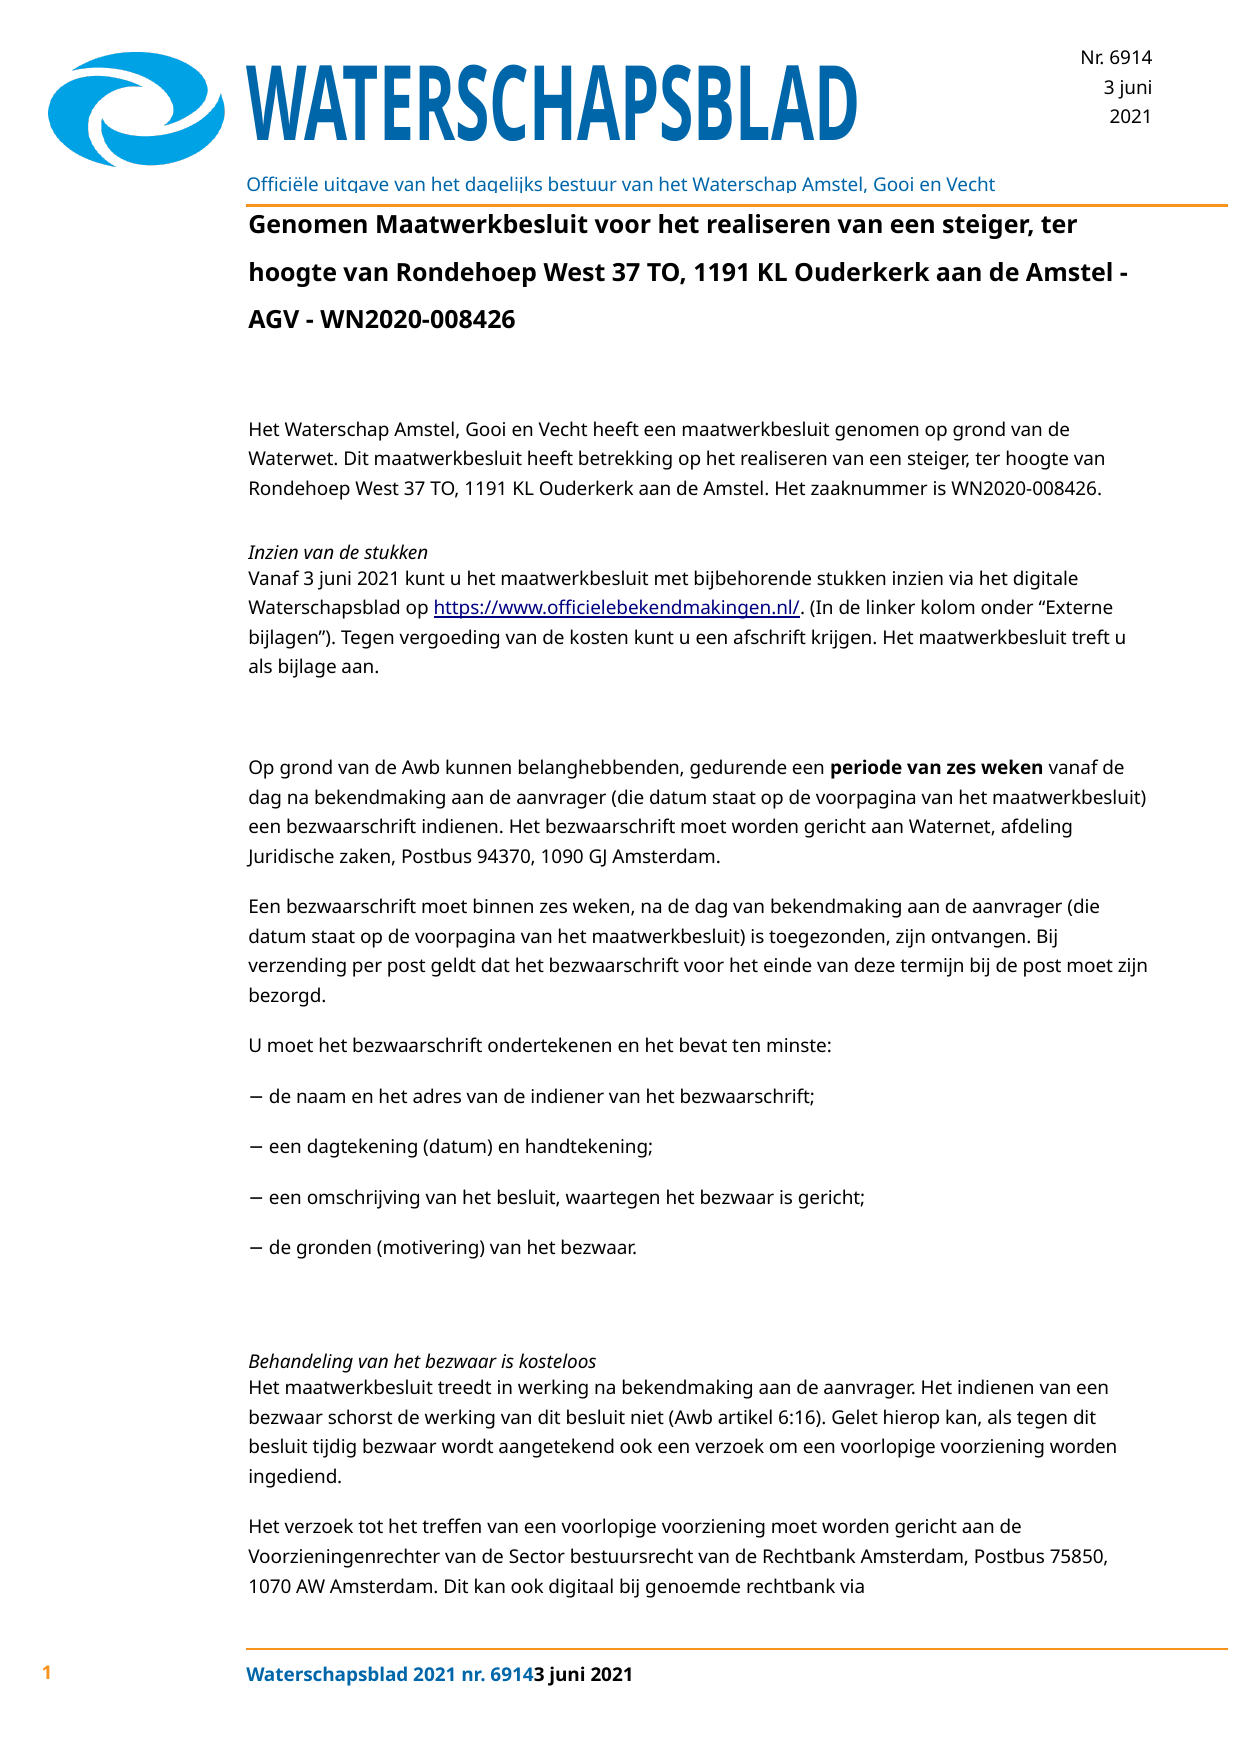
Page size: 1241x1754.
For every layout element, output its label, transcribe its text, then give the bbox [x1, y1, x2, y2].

text Het Waterschap Amstel, Gooi en Vecht heeft een maatwerkbesluit genomen op grond van de Waterwet. Dit maatwerkbesluit heeft betrekking op het realiseren van een steiger, ter hoogte van Rondehoep West 37 TO, 1191 KL Ouderkerk aan de Amstel. Het zaaknummer is WN2020-008426. [248, 416, 1152, 501]
text − de naam en het adres van de indiener van het bezwaarschrift; [248, 1083, 1152, 1109]
text Behandeling van het bezwaar is kosteloos [248, 1349, 1152, 1374]
text Een bezwaarschrift moet binnen zes weken, na de dag van bekendmaking aan de aanvrager (die datum staat op de voorpagina van het maatwerkbesluit) is toegezonden, zijn ontvangen. Bij verzending per post geldt dat het bezwaarschrift voor het einde van deze termijn bij de post moet zijn bezorgd. [248, 893, 1152, 1008]
text Op grond van de Awb kunnen belanghebbenden, gedurende een periode van zes weken vanaf de dag na bekendmaking aan de aanvrager (die datum staat op de voorpagina van het maatwerkbesluit) een bezwaarschrift indienen. Het bezwaarschrift moet worden gericht aan Waternet, afdeling Juridische zaken, Postbus 94370, 1090 GJ Amsterdam. [248, 754, 1152, 869]
text − een omschrijving van het besluit, waartegen het bezwaar is gericht; [248, 1184, 1152, 1210]
text Vanaf 3 juni 2021 kunt u het maatwerkbesluit met bijbehorende stukken inzien via het digitale Waterschapsblad op https://www.officielebekendmakingen.nl/. (In de linker kolom onder “Externe bijlagen”). Tegen vergoeding van de kosten kunt u een afschrift krijgen. Het maatwerkbesluit treft u als bijlage aan. [248, 565, 1152, 679]
text − een dagtekening (datum) en handtekening; [248, 1133, 1152, 1159]
text Het verzoek tot het treffen van een voorlopige voorziening moet worden gericht aan de Voorzieningenrechter van de Sector bestuursrecht van de Rechtbank Amsterdam, Postbus 75850, 1070 AW Amsterdam. Dit kan ook digitaal bij genoemde rechtbank via [248, 1514, 1152, 1598]
text − de gronden (motivering) van het bezwaar. [248, 1234, 1152, 1260]
text Genomen Maatwerkbesluit voor het realiseren van een steiger, ter hoogte van Rondehoep West 37 TO, 1191 KL Ouderkerk aan de Amstel - AGV - WN2020-008426 [248, 207, 1152, 336]
picture [41, 47, 231, 172]
text U moet het bezwaarschrift ondertekenen en het bevat ten minste: [248, 1033, 1152, 1058]
text Inzien van de stukken [248, 539, 1152, 565]
text Het maatwerkbesluit treedt in werking na bekendmaking aan de aanvrager. Het indienen van een bezwaar schorst de werking van dit besluit niet (Awb artikel 6:16). Gelet hierop kan, als tegen dit besluit tijdig bezwaar wordt aangetekend ook een verzoek om een voorlopige voorziening worden ingediend. [248, 1374, 1152, 1489]
